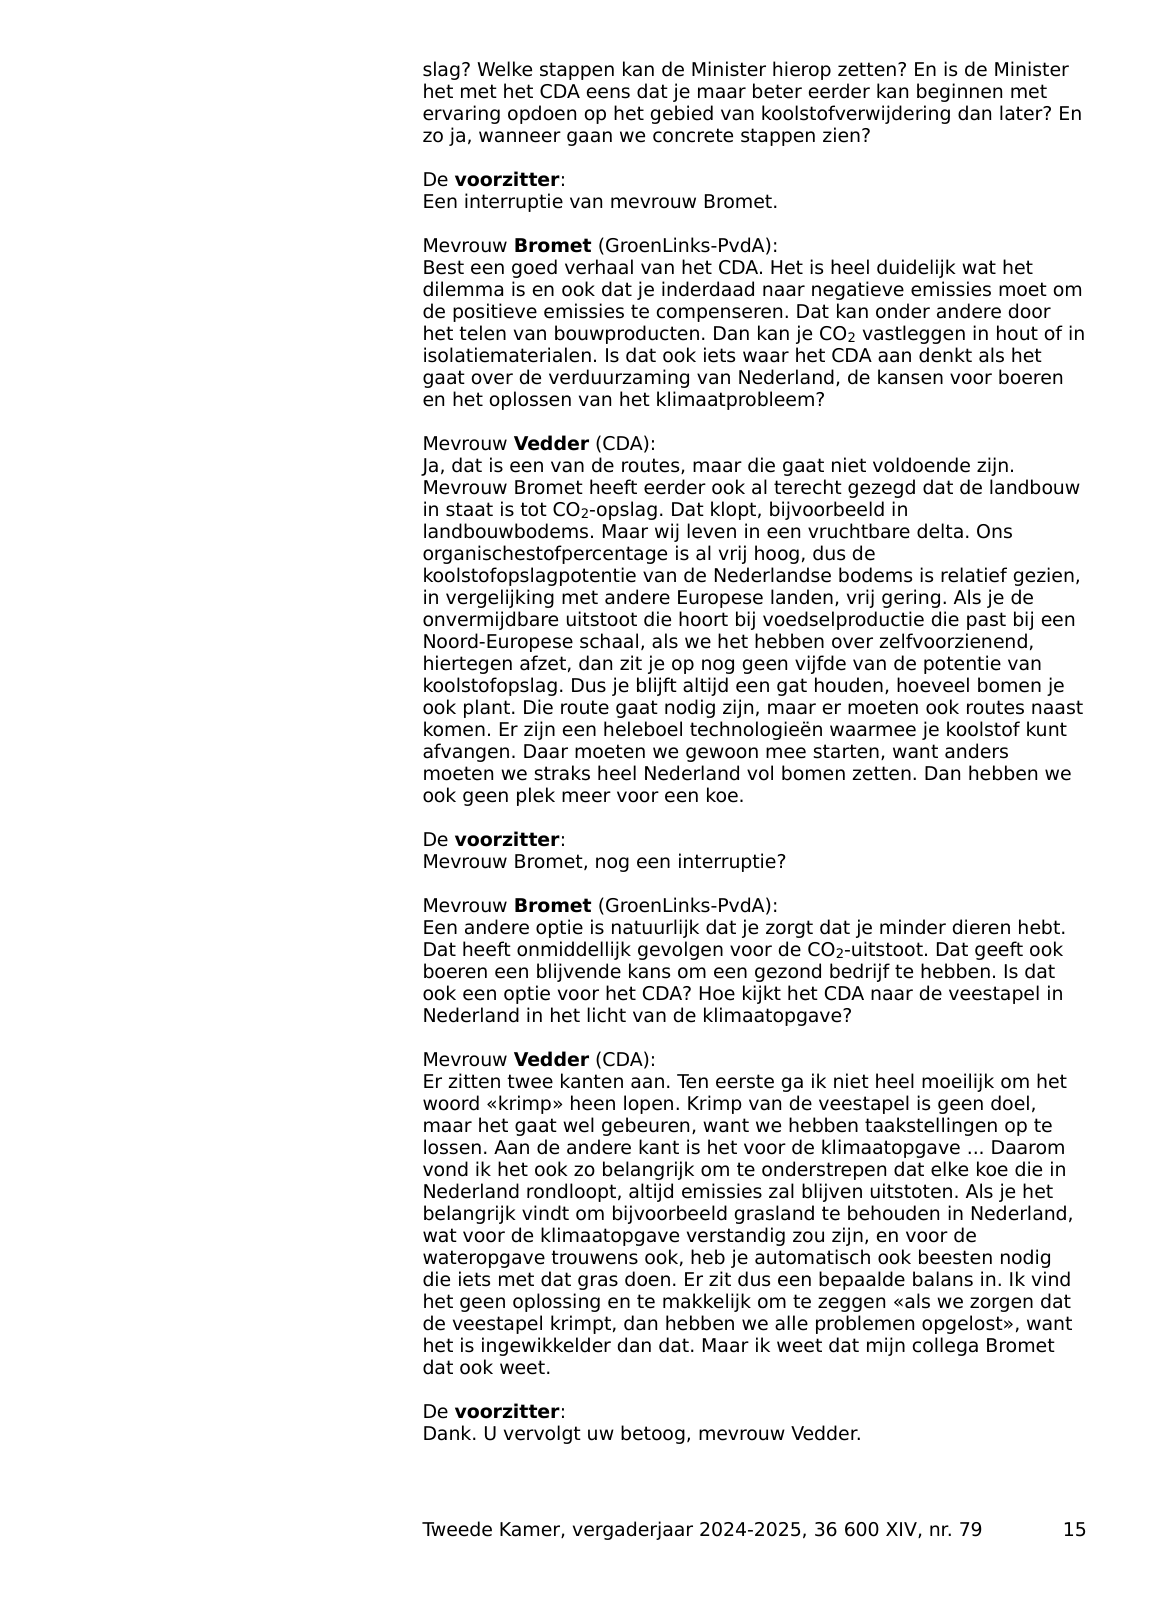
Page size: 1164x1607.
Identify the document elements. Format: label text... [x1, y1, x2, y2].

text De voorzitter: [422, 1401, 1087, 1423]
text Dank. U vervolgt uw betoog, mevrouw Vedder. [422, 1423, 1087, 1445]
text Mevrouw Vedder (CDA): [422, 1049, 1087, 1071]
text Een andere optie is natuurlijk dat je zorgt dat je minder dieren hebt. Dat heeft onmiddellijk gevolgen voor de CO2-uitstoot. Dat geeft ook boeren een blijvende kans om een gezond bedrijf te hebben. Is dat ook een optie voor het CDA? Hoe kijkt het CDA naar de veestapel in Nederland in het licht van de klimaatopgave? [422, 917, 1087, 1027]
text slag? Welke stappen kan de Minister hierop zetten? En is de Minister het met het CDA eens dat je maar beter eerder kan beginnen met ervaring opdoen op het gebied van koolstofverwijdering dan later? En zo ja, wanneer gaan we concrete stappen zien? [422, 59, 1087, 147]
text Mevrouw Bromet (GroenLinks-PvdA): [422, 235, 1087, 257]
text Mevrouw Bromet, nog een interruptie? [422, 851, 1087, 873]
text De voorzitter: [422, 169, 1087, 191]
text Ja, dat is een van de routes, maar die gaat niet voldoende zijn. Mevrouw Bromet heeft eerder ook al terecht gezegd dat de landbouw in staat is tot CO2-opslag. Dat klopt, bijvoorbeeld in landbouwbodems. Maar wij leven in een vruchtbare delta. Ons organischestofpercentage is al vrij hoog, dus de koolstofopslagpotentie van de Nederlandse bodems is relatief gezien, in vergelijking met andere Europese landen, vrij gering. Als je de onvermijdbare uitstoot die hoort bij voedselproductie die past bij een Noord-Europese schaal, als we het hebben over zelfvoorzienend, hiertegen afzet, dan zit je op nog geen vijfde van de potentie van koolstofopslag. Dus je blijft altijd een gat houden, hoeveel bomen je ook plant. Die route gaat nodig zijn, maar er moeten ook routes naast komen. Er zijn een heleboel technologieën waarmee je koolstof kunt afvangen. Daar moeten we gewoon mee starten, want anders moeten we straks heel Nederland vol bomen zetten. Dan hebben we ook geen plek meer voor een koe. [422, 455, 1087, 807]
text Mevrouw Bromet (GroenLinks-PvdA): [422, 895, 1087, 917]
text Er zitten twee kanten aan. Ten eerste ga ik niet heel moeilijk om het woord «krimp» heen lopen. Krimp van de veestapel is geen doel, maar het gaat wel gebeuren, want we hebben taakstellingen op te lossen. Aan de andere kant is het voor de klimaatopgave ... Daarom vond ik het ook zo belangrijk om te onderstrepen dat elke koe die in Nederland rondloopt, altijd emissies zal blijven uitstoten. Als je het belangrijk vindt om bijvoorbeeld grasland te behouden in Nederland, wat voor de klimaatopgave verstandig zou zijn, en voor de wateropgave trouwens ook, heb je automatisch ook beesten nodig die iets met dat gras doen. Er zit dus een bepaalde balans in. Ik vind het geen oplossing en te makkelijk om te zeggen «als we zorgen dat de veestapel krimpt, dan hebben we alle problemen opgelost», want het is ingewikkelder dan dat. Maar ik weet dat mijn collega Bromet dat ook weet. [422, 1071, 1087, 1379]
text De voorzitter: [422, 829, 1087, 851]
text Mevrouw Vedder (CDA): [422, 433, 1087, 455]
text Best een goed verhaal van het CDA. Het is heel duidelijk wat het dilemma is en ook dat je inderdaad naar negatieve emissies moet om de positieve emissies te compenseren. Dat kan onder andere door het telen van bouwproducten. Dan kan je CO2 vastleggen in hout of in isolatiematerialen. Is dat ook iets waar het CDA aan denkt als het gaat over de verduurzaming van Nederland, de kansen voor boeren en het oplossen van het klimaatprobleem? [422, 257, 1087, 411]
text Een interruptie van mevrouw Bromet. [422, 191, 1087, 213]
